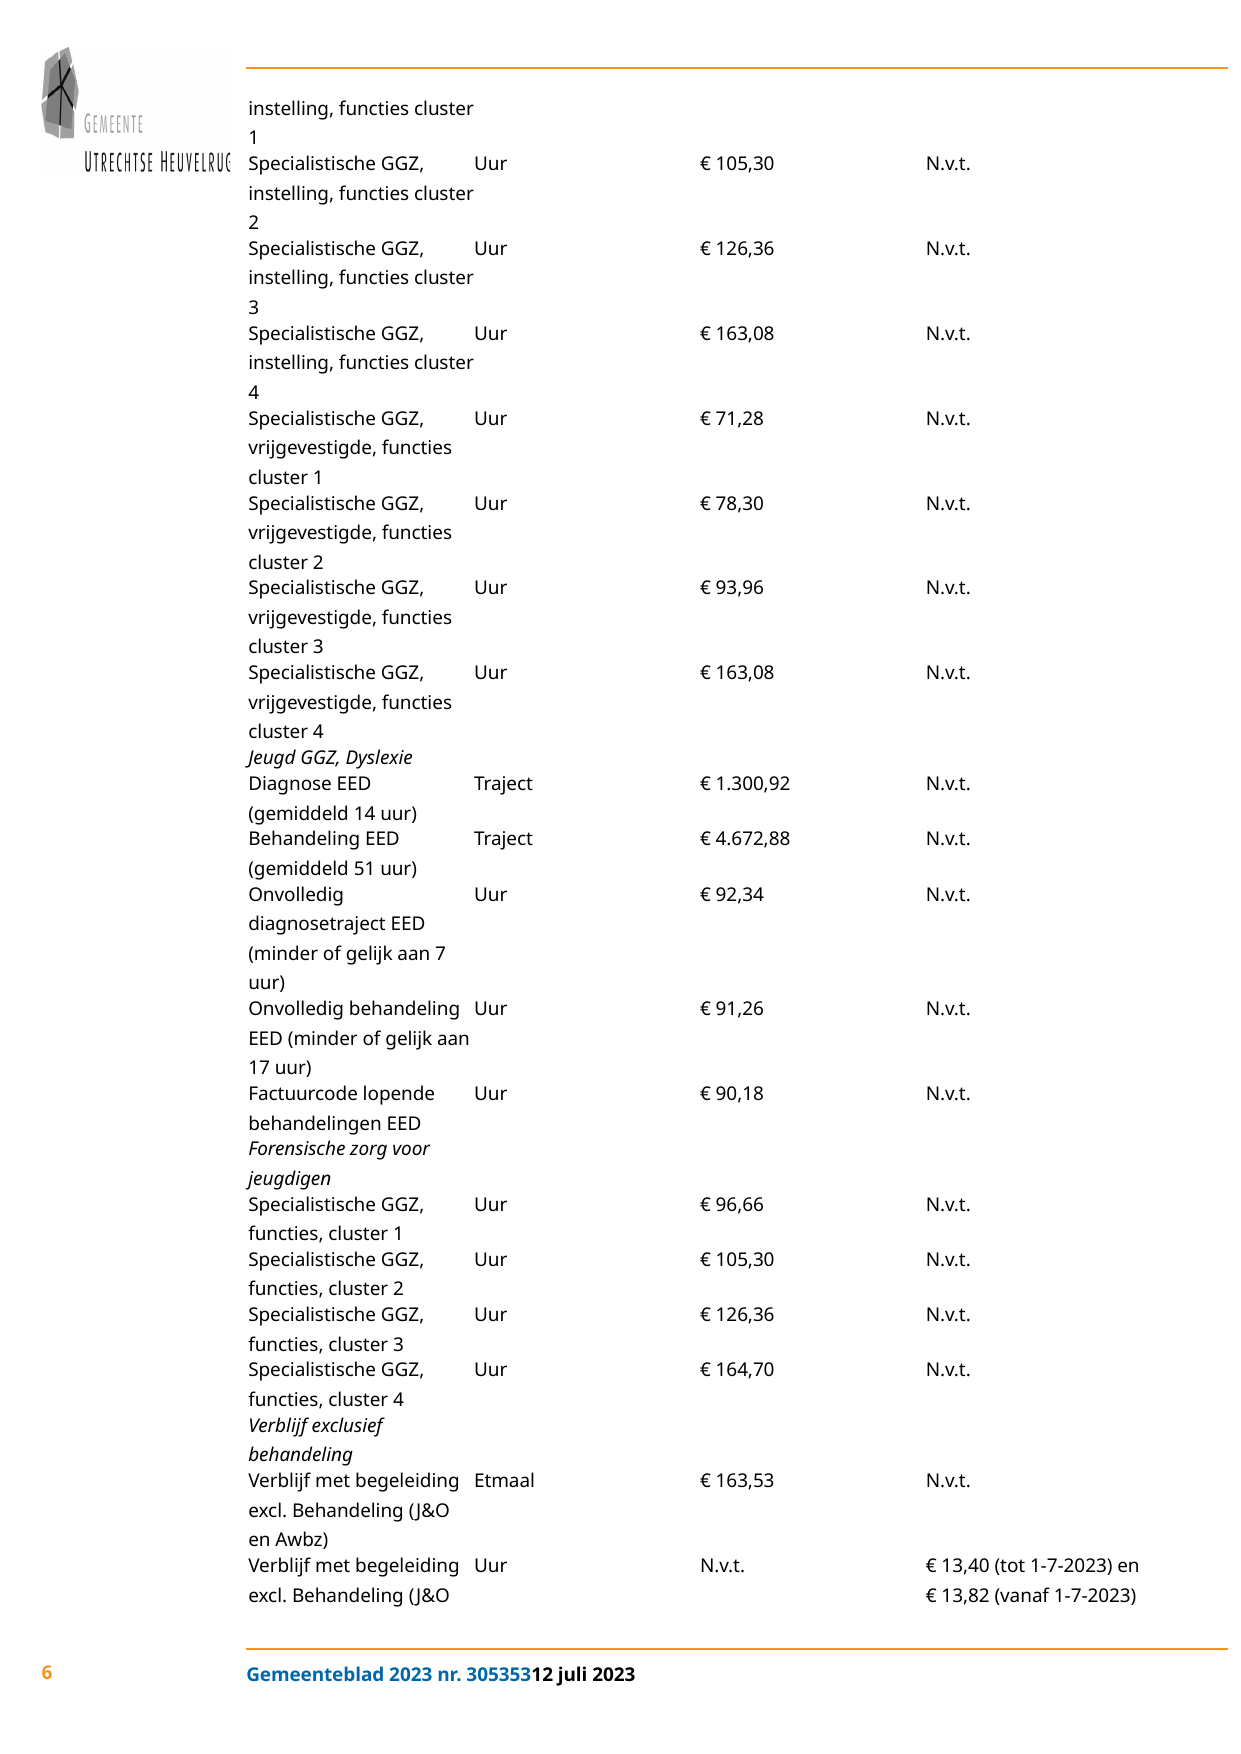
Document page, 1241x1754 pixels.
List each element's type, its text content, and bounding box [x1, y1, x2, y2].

table_cell N.v.t. [926, 235, 1152, 320]
table_cell € 164,70 [700, 1357, 926, 1412]
table_cell Uur [474, 660, 700, 744]
table_cell Specialistische GGZ, functies, cluster 3 [248, 1301, 474, 1357]
table_cell Specialistische GGZ, instelling, functies cluster 4 [248, 320, 474, 405]
table_cell Uur [474, 490, 700, 574]
table_cell Uur [474, 1552, 700, 1607]
table_cell Uur [474, 150, 700, 235]
table_cell € 71,28 [700, 405, 926, 490]
table_cell Traject [474, 825, 700, 881]
table_cell N.v.t. [926, 770, 1152, 825]
table_cell N.v.t. [926, 660, 1152, 744]
table_cell Uur [474, 1191, 700, 1246]
table_cell Uur [474, 405, 700, 490]
table_cell [474, 95, 700, 150]
table_cell [474, 1135, 700, 1191]
picture [41, 47, 231, 172]
table_cell € 163,08 [700, 320, 926, 405]
table_cell [700, 1412, 926, 1467]
table_cell Etmaal [474, 1467, 700, 1552]
table_cell N.v.t. [926, 825, 1152, 881]
table_cell Specialistische GGZ, instelling, functies cluster 2 [248, 150, 474, 235]
table_cell Specialistische GGZ, functies, cluster 4 [248, 1357, 474, 1412]
table_cell N.v.t. [926, 405, 1152, 490]
table_cell Uur [474, 575, 700, 659]
table_cell instelling, functies cluster 1 [248, 95, 474, 150]
table_cell [700, 744, 926, 770]
table_cell [926, 744, 1152, 770]
table_cell [474, 744, 700, 770]
table_cell Verblijf met begeleiding excl. Behandeling (J&O en Awbz) [248, 1467, 474, 1552]
table_cell Onvolledig diagnosetraject EED (minder of gelijk aan 7 uur) [248, 881, 474, 995]
table_cell N.v.t. [926, 1357, 1152, 1412]
table_cell € 1.300,92 [700, 770, 926, 825]
table_cell Uur [474, 1301, 700, 1357]
table_cell N.v.t. [926, 1191, 1152, 1246]
table_cell Uur [474, 1080, 700, 1135]
table_cell Traject [474, 770, 700, 825]
table_cell Factuurcode lopende behandelingen EED [248, 1080, 474, 1135]
table_cell Specialistische GGZ, functies, cluster 1 [248, 1191, 474, 1246]
table_cell [926, 1135, 1152, 1191]
table_cell Uur [474, 235, 700, 320]
table_cell Uur [474, 881, 700, 995]
table_cell Uur [474, 320, 700, 405]
table_cell N.v.t. [926, 490, 1152, 574]
table_cell € 96,66 [700, 1191, 926, 1246]
table_cell € 126,36 [700, 1301, 926, 1357]
table_cell Specialistische GGZ, vrijgevestigde, functies cluster 2 [248, 490, 474, 574]
table_cell N.v.t. [700, 1552, 926, 1607]
table_cell [700, 95, 926, 150]
table_cell N.v.t. [926, 995, 1152, 1080]
table_cell Behandeling EED (gemiddeld 51 uur) [248, 825, 474, 881]
table_cell Specialistische GGZ, vrijgevestigde, functies cluster 3 [248, 575, 474, 659]
table_cell € 93,96 [700, 575, 926, 659]
table_cell € 78,30 [700, 490, 926, 574]
table_cell € 91,26 [700, 995, 926, 1080]
table_cell N.v.t. [926, 881, 1152, 995]
table_cell N.v.t. [926, 1246, 1152, 1301]
table_cell [926, 1412, 1152, 1467]
table_cell N.v.t. [926, 1467, 1152, 1552]
table_cell Specialistische GGZ, instelling, functies cluster 3 [248, 235, 474, 320]
table_cell € 163,08 [700, 660, 926, 744]
table_cell Diagnose EED (gemiddeld 14 uur) [248, 770, 474, 825]
table_cell Onvolledig behandeling EED (minder of gelijk aan 17 uur) [248, 995, 474, 1080]
table_cell € 92,34 [700, 881, 926, 995]
table_cell N.v.t. [926, 150, 1152, 235]
table_cell [474, 1412, 700, 1467]
table_cell N.v.t. [926, 1301, 1152, 1357]
table_cell € 90,18 [700, 1080, 926, 1135]
table_cell N.v.t. [926, 575, 1152, 659]
table_cell N.v.t. [926, 320, 1152, 405]
table_cell € 105,30 [700, 150, 926, 235]
table_cell Verblijf exclusief behandeling [248, 1412, 474, 1467]
table_cell Specialistische GGZ, vrijgevestigde, functies cluster 1 [248, 405, 474, 490]
table_cell € 163,53 [700, 1467, 926, 1552]
table_cell Jeugd GGZ, Dyslexie [248, 744, 474, 770]
table_cell Specialistische GGZ, vrijgevestigde, functies cluster 4 [248, 660, 474, 744]
table_cell N.v.t. [926, 1080, 1152, 1135]
table_cell € 105,30 [700, 1246, 926, 1301]
table_cell Uur [474, 1357, 700, 1412]
table_cell € 13,40 (tot 1-7-2023) en € 13,82 (vanaf 1-7-2023) [926, 1552, 1152, 1607]
table_cell Verblijf met begeleiding excl. Behandeling (J&O [248, 1552, 474, 1607]
table_cell Uur [474, 1246, 700, 1301]
table_cell [926, 95, 1152, 150]
table_cell Specialistische GGZ, functies, cluster 2 [248, 1246, 474, 1301]
table_cell [700, 1135, 926, 1191]
table_cell € 126,36 [700, 235, 926, 320]
table_cell € 4.672,88 [700, 825, 926, 881]
table_cell Uur [474, 995, 700, 1080]
table_cell Forensische zorg voor jeugdigen [248, 1135, 474, 1191]
